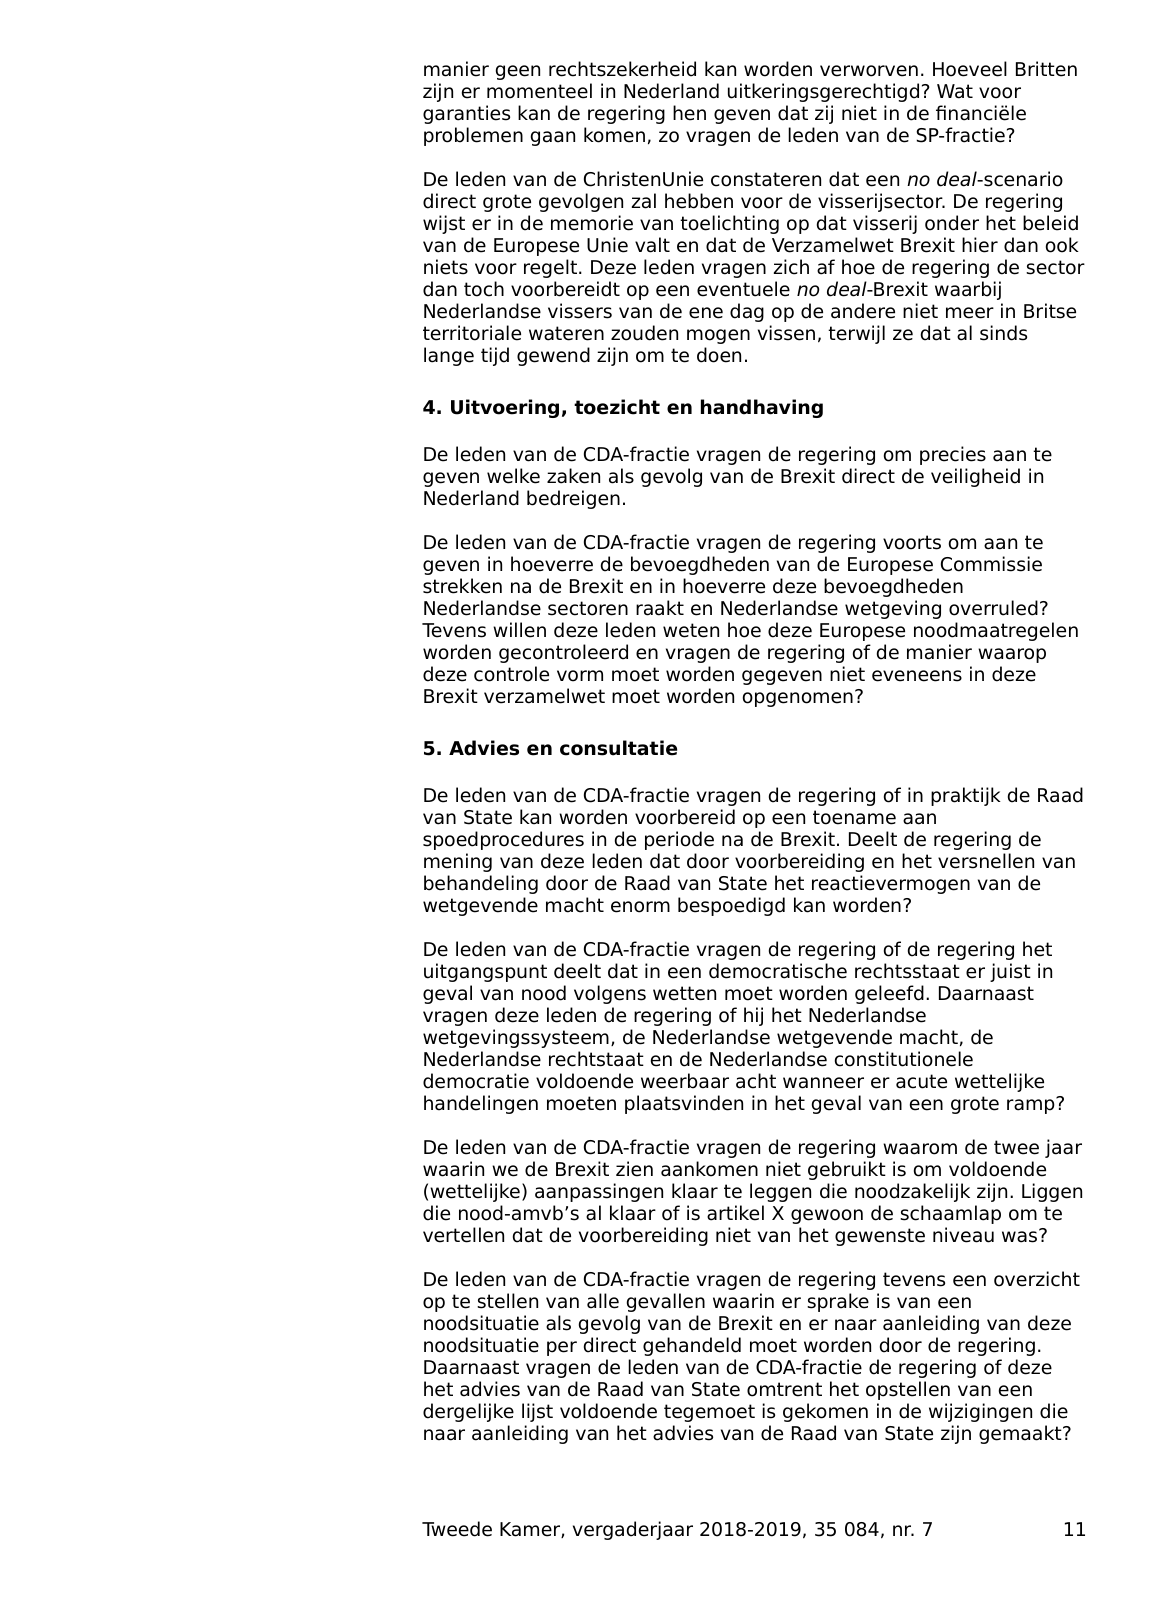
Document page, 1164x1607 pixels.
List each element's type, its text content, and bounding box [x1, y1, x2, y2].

text De leden van de CDA-fractie vragen de regering of in praktijk de Raad van State kan worden voorbereid op een toename aan spoedprocedures in de periode na de Brexit. Deelt de regering de mening van deze leden dat door voorbereiding en het versnellen van behandeling door de Raad van State het reactievermogen van de wetgevende macht enorm bespoedigd kan worden? [422, 785, 1087, 917]
text De leden van de CDA-fractie vragen de regering waarom de twee jaar waarin we de Brexit zien aankomen niet gebruikt is om voldoende (wettelijke) aanpassingen klaar te leggen die noodzakelijk zijn. Liggen die nood-amvb’s al klaar of is artikel X gewoon de schaamlap om te vertellen dat de voorbereiding niet van het gewenste niveau was? [422, 1137, 1087, 1247]
text De leden van de CDA-fractie vragen de regering voorts om aan te geven in hoeverre de bevoegdheden van de Europese Commissie strekken na de Brexit en in hoeverre deze bevoegdheden Nederlandse sectoren raakt en Nederlandse wetgeving overruled? Tevens willen deze leden weten hoe deze Europese noodmaatregelen worden gecontroleerd en vragen de regering of de manier waarop deze controle vorm moet worden gegeven niet eveneens in deze Brexit verzamelwet moet worden opgenomen? [422, 532, 1087, 708]
text manier geen rechtszekerheid kan worden verworven. Hoeveel Britten zijn er momenteel in Nederland uitkeringsgerechtigd? Wat voor garanties kan de regering hen geven dat zij niet in de financiële problemen gaan komen, zo vragen de leden van de SP-fractie? [422, 59, 1087, 147]
subtitle 5. Advies en consultatie [422, 738, 1087, 760]
text De leden van de ChristenUnie constateren dat een no deal-scenario direct grote gevolgen zal hebben voor de visserijsector. De regering wijst er in de memorie van toelichting op dat visserij onder het beleid van de Europese Unie valt en dat de Verzamelwet Brexit hier dan ook niets voor regelt. Deze leden vragen zich af hoe de regering de sector dan toch voorbereidt op een eventuele no deal-Brexit waarbij Nederlandse vissers van de ene dag op de andere niet meer in Britse territoriale wateren zouden mogen vissen, terwijl ze dat al sinds lange tijd gewend zijn om te doen. [422, 169, 1087, 367]
subtitle 4. Uitvoering, toezicht en handhaving [422, 397, 1087, 419]
text De leden van de CDA-fractie vragen de regering om precies aan te geven welke zaken als gevolg van de Brexit direct de veiligheid in Nederland bedreigen. [422, 444, 1087, 510]
text De leden van de CDA-fractie vragen de regering tevens een overzicht op te stellen van alle gevallen waarin er sprake is van een noodsituatie als gevolg van de Brexit en er naar aanleiding van deze noodsituatie per direct gehandeld moet worden door de regering. Daarnaast vragen de leden van de CDA-fractie de regering of deze het advies van de Raad van State omtrent het opstellen van een dergelijke lijst voldoende tegemoet is gekomen in de wijzigingen die naar aanleiding van het advies van de Raad van State zijn gemaakt? [422, 1269, 1087, 1445]
text De leden van de CDA-fractie vragen de regering of de regering het uitgangspunt deelt dat in een democratische rechtsstaat er juist in geval van nood volgens wetten moet worden geleefd. Daarnaast vragen deze leden de regering of hij het Nederlandse wetgevingssysteem, de Nederlandse wetgevende macht, de Nederlandse rechtstaat en de Nederlandse constitutionele democratie voldoende weerbaar acht wanneer er acute wettelijke handelingen moeten plaatsvinden in het geval van een grote ramp? [422, 939, 1087, 1115]
